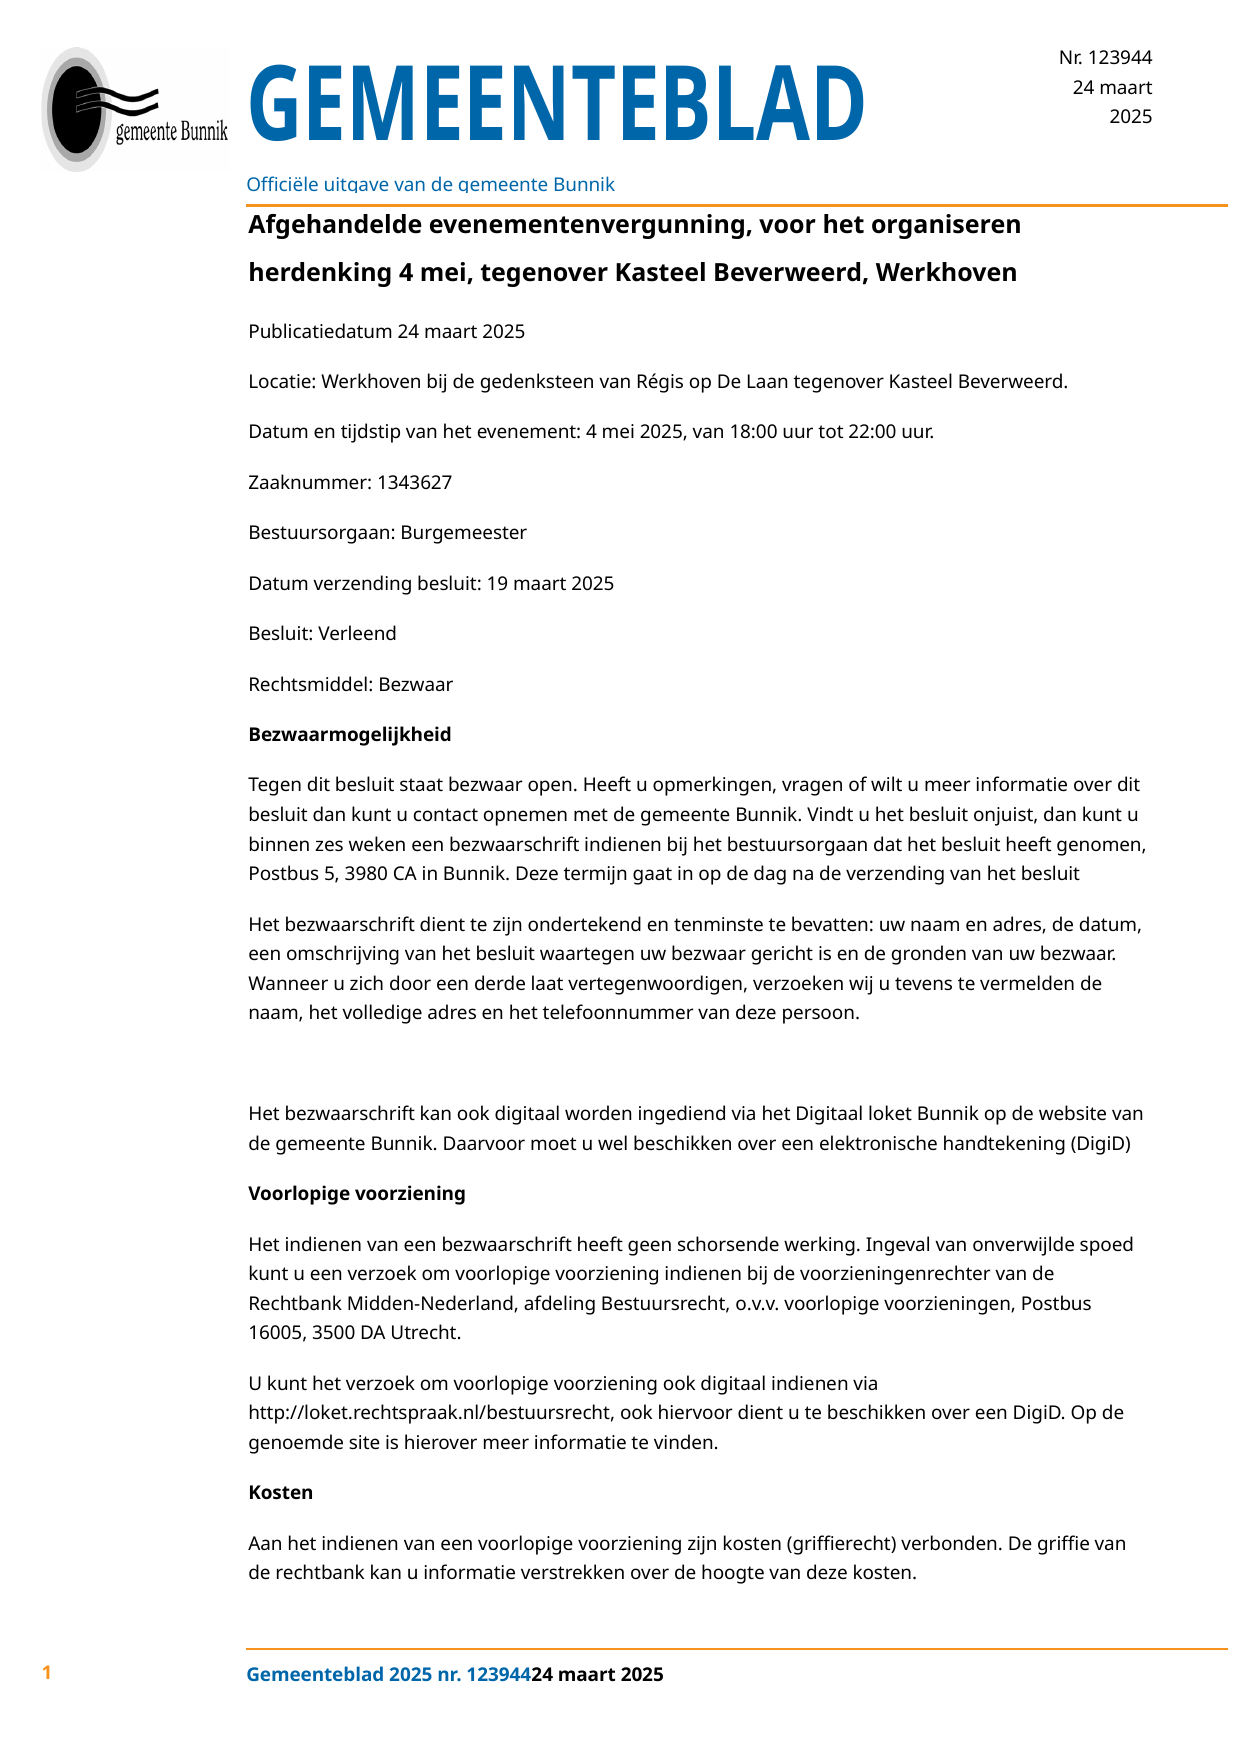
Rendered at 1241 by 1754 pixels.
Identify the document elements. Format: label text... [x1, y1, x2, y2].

text Bezwaarmogelijkheid [248, 721, 1152, 747]
text U kunt het verzoek om voorlopige voorziening ook digitaal indienen via http://loket.rechtspraak.nl/bestuursrecht, ook hiervoor dient u te beschikken over een DigiD. Op de genoemde site is hierover meer informatie te vinden. [248, 1370, 1152, 1455]
text Het indienen van een bezwaarschrift heeft geen schorsende werking. Ingeval van onverwijlde spoed kunt u een verzoek om voorlopige voorziening indienen bij de voorzieningenrechter van de Rechtbank Midden-Nederland, afdeling Bestuursrecht, o.v.v. voorlopige voorzieningen, Postbus 16005, 3500 DA Utrecht. [248, 1231, 1152, 1345]
picture [41, 47, 231, 172]
text Bestuursorgaan: Burgemeester [248, 519, 1152, 545]
text Kosten [248, 1479, 1152, 1505]
text Het bezwaarschrift kan ook digitaal worden ingediend via het Digitaal loket Bunnik op de website van de gemeente Bunnik. Daarvoor moet u wel beschikken over een elektronische handtekening (DigiD) [248, 1100, 1152, 1156]
text Afgehandelde evenementenvergunning, voor het organiseren herdenking 4 mei, tegenover Kasteel Beverweerd, Werkhoven [248, 207, 1152, 288]
text Het bezwaarschrift dient te zijn ondertekend en tenminste te bevatten: uw naam en adres, de datum, een omschrijving van het besluit waartegen uw bezwaar gericht is en de gronden van uw bezwaar. Wanneer u zich door een derde laat vertegenwoordigen, verzoeken wij u tevens te vermelden de naam, het volledige adres en het telefoonnummer van deze persoon. [248, 911, 1152, 1025]
text Datum en tijdstip van het evenement: 4 mei 2025, van 18:00 uur tot 22:00 uur. [248, 419, 1152, 444]
text Publicatiedatum 24 maart 2025 [248, 318, 1152, 344]
text Locatie: Werkhoven bij de gedenksteen van Régis op De Laan tegenover Kasteel Beverweerd. [248, 368, 1152, 394]
text Datum verzending besluit: 19 maart 2025 [248, 570, 1152, 596]
text Tegen dit besluit staat bezwaar open. Heeft u opmerkingen, vragen of wilt u meer informatie over dit besluit dan kunt u contact opnemen met de gemeente Bunnik. Vindt u het besluit onjuist, dan kunt u binnen zes weken een bezwaarschrift indienen bij het bestuursorgaan dat het besluit heeft genomen, Postbus 5, 3980 CA in Bunnik. Deze termijn gaat in op de dag na de verzending van het besluit [248, 772, 1152, 886]
text Besluit: Verleend [248, 620, 1152, 646]
text Zaaknummer: 1343627 [248, 469, 1152, 495]
text Voorlopige voorziening [248, 1180, 1152, 1206]
text Aan het indienen van een voorlopige voorziening zijn kosten (griffierecht) verbonden. De griffie van de rechtbank kan u informatie verstrekken over de hoogte van deze kosten. [248, 1530, 1152, 1585]
text Rechtsmiddel: Bezwaar [248, 671, 1152, 697]
